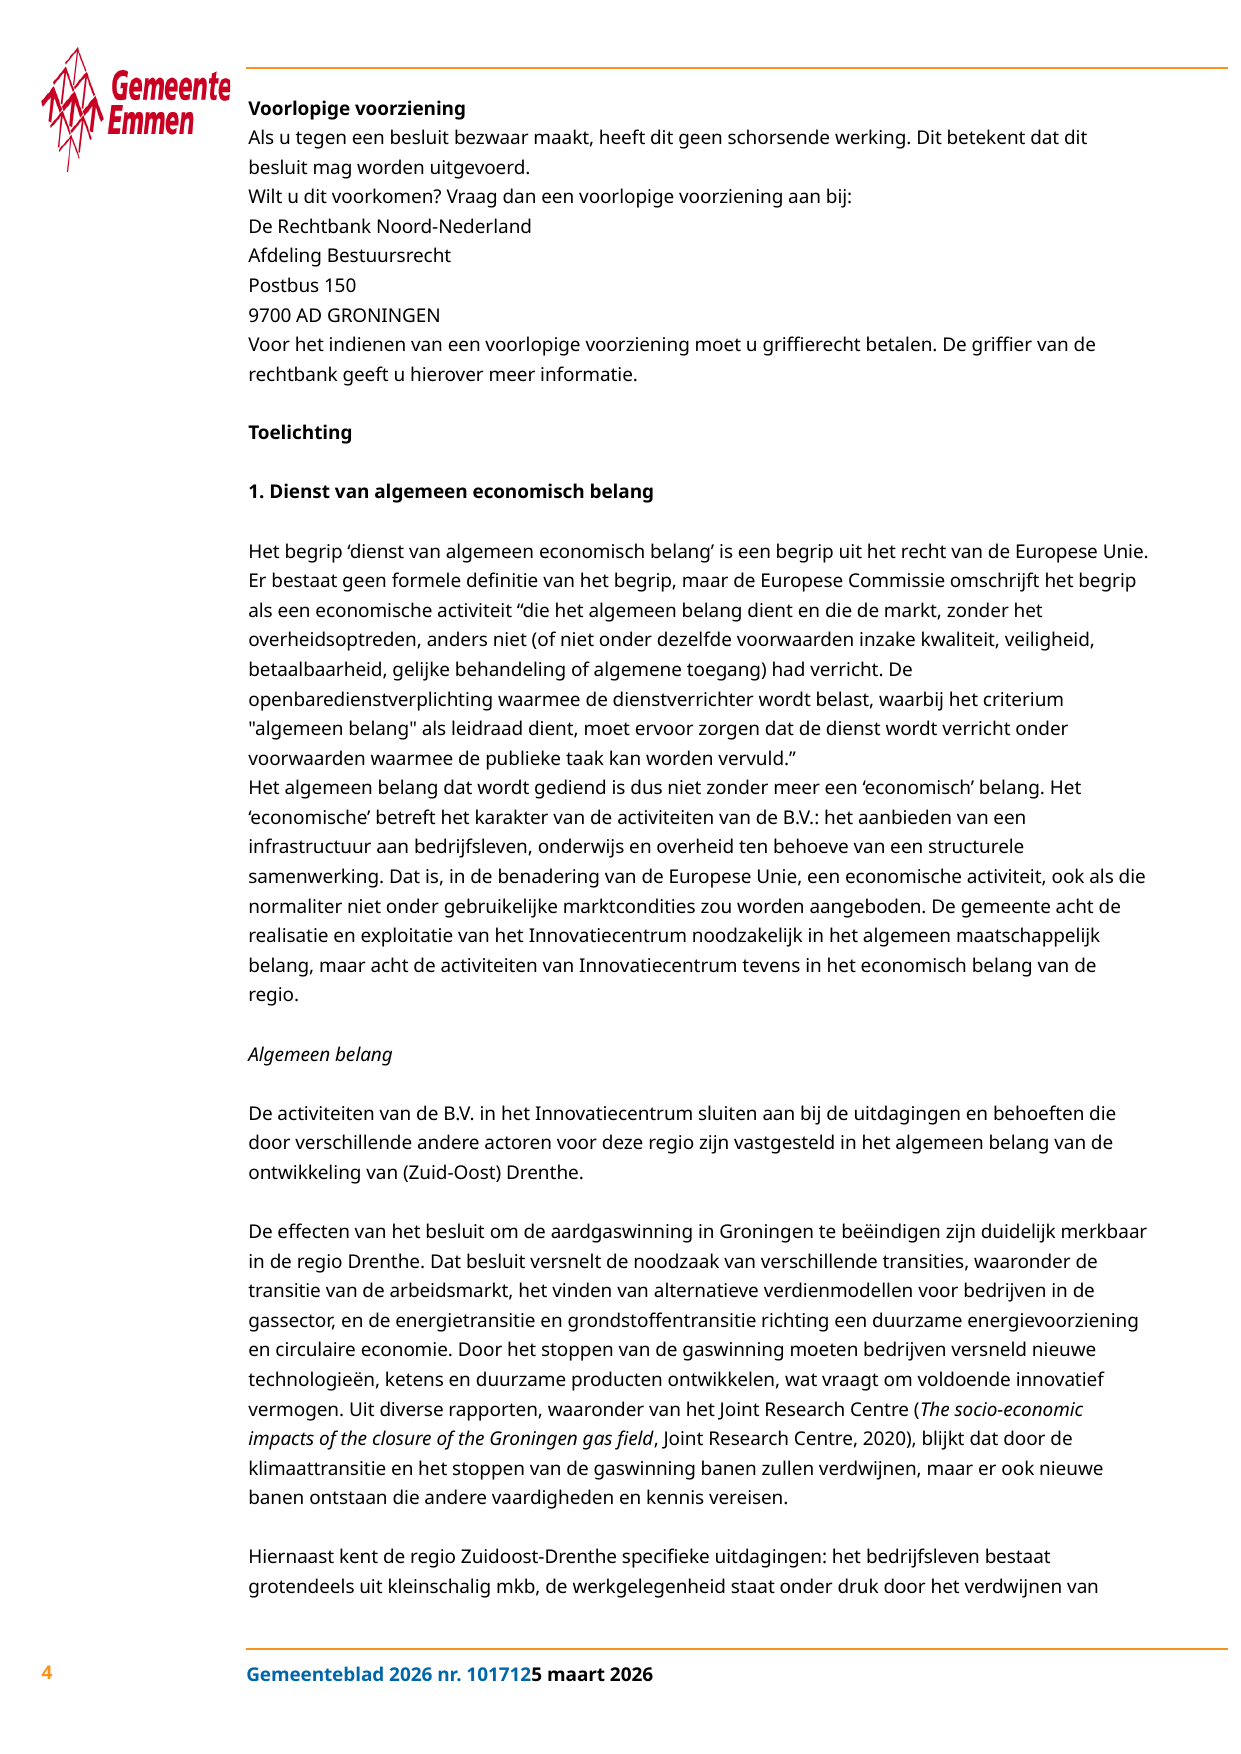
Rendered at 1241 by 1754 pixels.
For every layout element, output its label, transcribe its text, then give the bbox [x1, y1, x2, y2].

text Algemeen belang [248, 1041, 1152, 1067]
text Het algemeen belang dat wordt gediend is dus niet zonder meer een ‘economisch’ belang. Het ‘economische’ betreft het karakter van de activiteiten van de B.V.: het aanbieden van een infrastructuur aan bedrijfsleven, onderwijs en overheid ten behoeve van een structurele samenwerking. Dat is, in de benadering van de Europese Unie, een economische activiteit, ook als die normaliter niet onder gebruikelijke marktcondities zou worden aangeboden. De gemeente acht de realisatie en exploitatie van het Innovatiecentrum noodzakelijk in het algemeen maatschappelijk belang, maar acht de activiteiten van Innovatiecentrum tevens in het economisch belang van de regio. [248, 774, 1152, 1007]
text Toelichting [248, 419, 1152, 445]
text De effecten van het besluit om de aardgaswinning in Groningen te beëindigen zijn duidelijk merkbaar in de regio Drenthe. Dat besluit versnelt de noodzaak van verschillende transities, waaronder de transitie van de arbeidsmarkt, het vinden van alternatieve verdienmodellen voor bedrijven in de gassector, en de energietransitie en grondstoffentransitie richting een duurzame energievoorziening en circulaire economie. Door het stoppen van de gaswinning moeten bedrijven versneld nieuwe technologieën, ketens en duurzame producten ontwikkelen, wat vraagt om voldoende innovatief vermogen. Uit diverse rapporten, waaronder van het Joint Research Centre (The socio-economic impacts of the closure of the Groningen gas field, Joint Research Centre, 2020), blijkt dat door de klimaattransitie en het stoppen van de gaswinning banen zullen verdwijnen, maar er ook nieuwe banen ontstaan die andere vaardigheden en kennis vereisen. [248, 1218, 1152, 1510]
text 1. Dienst van algemeen economisch belang [248, 479, 1152, 504]
text Het begrip ‘dienst van algemeen economisch belang’ is een begrip uit het recht van de Europese Unie. Er bestaat geen formele definitie van het begrip, maar de Europese Commissie omschrijft het begrip als een economische activiteit “die het algemeen belang dient en die de markt, zonder het overheidsoptreden, anders niet (of niet onder dezelfde voorwaarden inzake kwaliteit, veiligheid, betaalbaarheid, gelijke behandeling of algemene toegang) had verricht. De openbaredienstverplichting waarmee de dienstverrichter wordt belast, waarbij het criterium "algemeen belang" als leidraad dient, moet ervoor zorgen dat de dienst wordt verricht onder voorwaarden waarmee de publieke taak kan worden vervuld.” [248, 538, 1152, 771]
text De activiteiten van de B.V. in het Innovatiecentrum sluiten aan bij de uitdagingen en behoeften die door verschillende andere actoren voor deze regio zijn vastgesteld in het algemeen belang van de ontwikkeling van (Zuid-Oost) Drenthe. [248, 1100, 1152, 1185]
text Hiernaast kent de regio Zuidoost-Drenthe specifieke uitdagingen: het bedrijfsleven bestaat grotendeels uit kleinschalig mkb, de werkgelegenheid staat onder druk door het verdwijnen van [248, 1544, 1152, 1599]
picture [41, 47, 231, 172]
table_header Voorlopige voorziening Als u tegen een besluit bezwaar maakt, heeft dit geen schorsende werking. Dit betekent dat dit besluit mag worden uitgevoerd. Wilt u dit voorkomen? Vraag dan een voorlopige voorziening aan bij: De Rechtbank Noord-Nederland Afdeling Bestuursrecht Postbus 150 9700 AD GRONINGEN Voor het indienen van een voorlopige voorziening moet u griffierecht betalen. De griffier van de rechtbank geeft u hierover meer informatie. [248, 95, 1152, 387]
